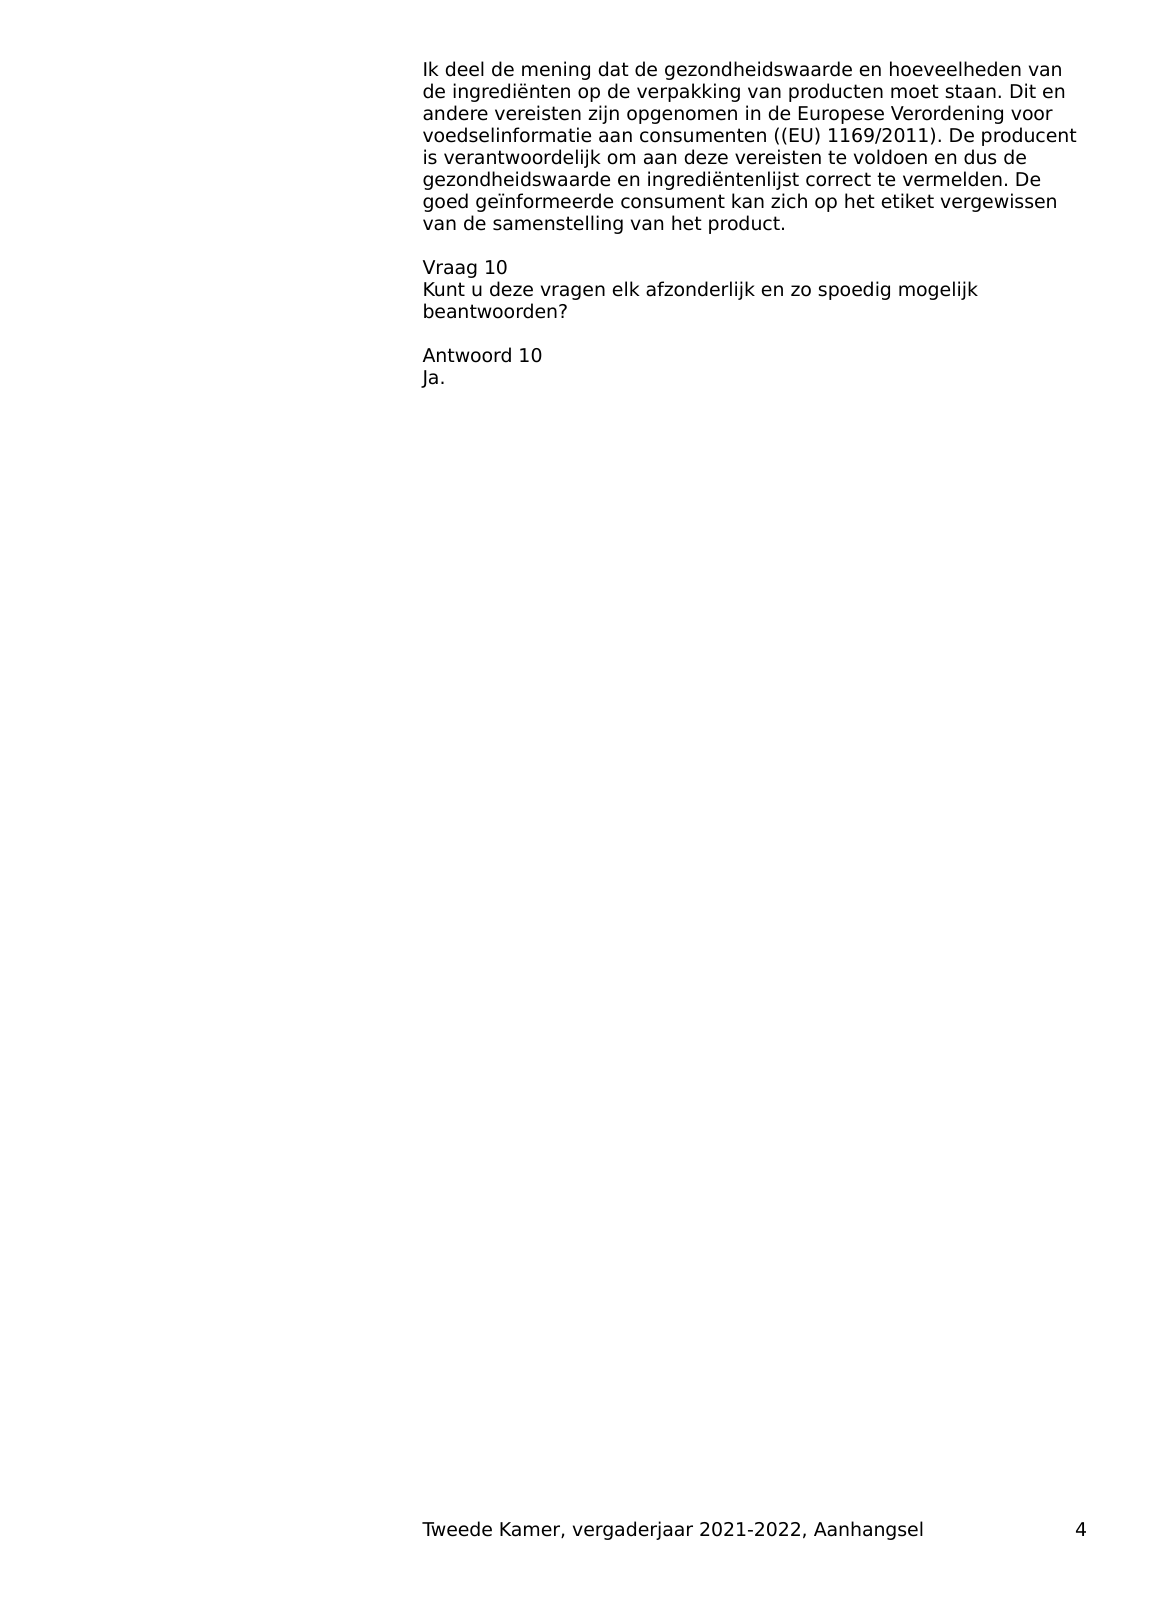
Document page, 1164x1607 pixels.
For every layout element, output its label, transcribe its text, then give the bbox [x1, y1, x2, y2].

text Ja. [422, 367, 1087, 389]
text Ik deel de mening dat de gezondheidswaarde en hoeveelheden van de ingrediënten op de verpakking van producten moet staan. Dit en andere vereisten zijn opgenomen in de Europese Verordening voor voedselinformatie aan consumenten ((EU) 1169/2011). De producent is verantwoordelijk om aan deze vereisten te voldoen en dus de gezondheidswaarde en ingrediëntenlijst correct te vermelden. De goed geïnformeerde consument kan zich op het etiket vergewissen van de samenstelling van het product. [422, 59, 1087, 235]
text Kunt u deze vragen elk afzonderlijk en zo spoedig mogelijk beantwoorden? [422, 279, 1087, 323]
text Vraag 10 [422, 257, 1087, 279]
text Antwoord 10 [422, 345, 1087, 367]
